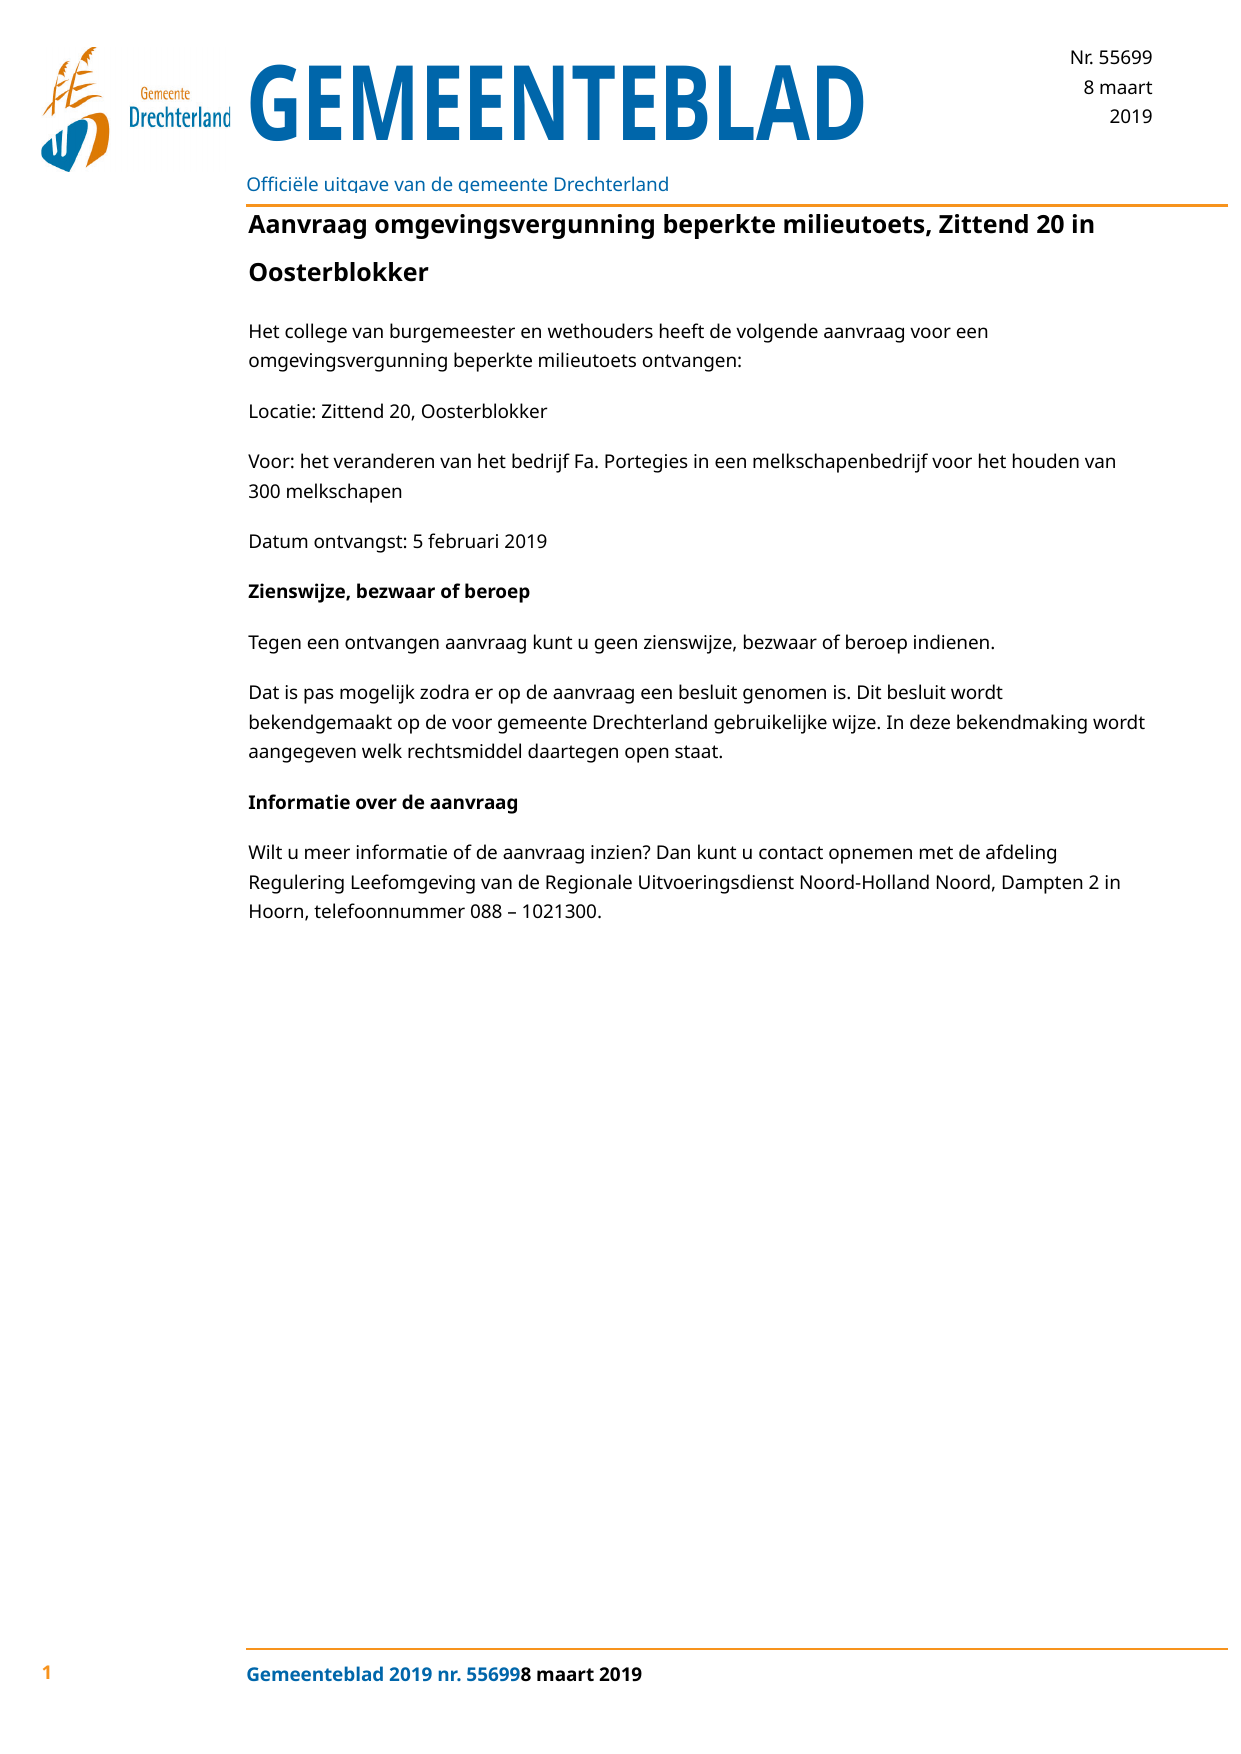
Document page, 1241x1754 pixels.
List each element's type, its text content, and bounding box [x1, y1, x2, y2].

text Datum ontvangst: 5 februari 2019 [248, 528, 1152, 554]
text Zienswijze, bezwaar of beroep [248, 579, 1152, 604]
text Informatie over de aanvraag [248, 789, 1152, 815]
picture [41, 47, 231, 172]
picture [226, 115, 231, 124]
text Het college van burgemeester en wethouders heeft de volgende aanvraag voor een omgevingsvergunning beperkte milieutoets ontvangen: [248, 318, 1152, 373]
text Dat is pas mogelijk zodra er op de aanvraag een besluit genomen is. Dit besluit wordt bekendgemaakt op de voor gemeente Drechterland gebruikelijke wijze. In deze bekendmaking wordt aangegeven welk rechtsmiddel daartegen open staat. [248, 679, 1152, 764]
text Voor: het veranderen van het bedrijf Fa. Portegies in een melkschapenbedrijf voor het houden van 300 melkschapen [248, 448, 1152, 504]
text Locatie: Zittend 20, Oosterblokker [248, 398, 1152, 424]
text Wilt u meer informatie of de aanvraag inzien? Dan kunt u contact opnemen met de afdeling Regulering Leefomgeving van de Regionale Uitvoeringsdienst Noord-Holland Noord, Dampten 2 in Hoorn, telefoonnummer 088 – 1021300. [248, 839, 1152, 924]
text Tegen een ontvangen aanvraag kunt u geen zienswijze, bezwaar of beroep indienen. [248, 629, 1152, 655]
picture [41, 158, 64, 172]
text Aanvraag omgevingsvergunning beperkte milieutoets, Zittend 20 in Oosterblokker [248, 207, 1152, 288]
